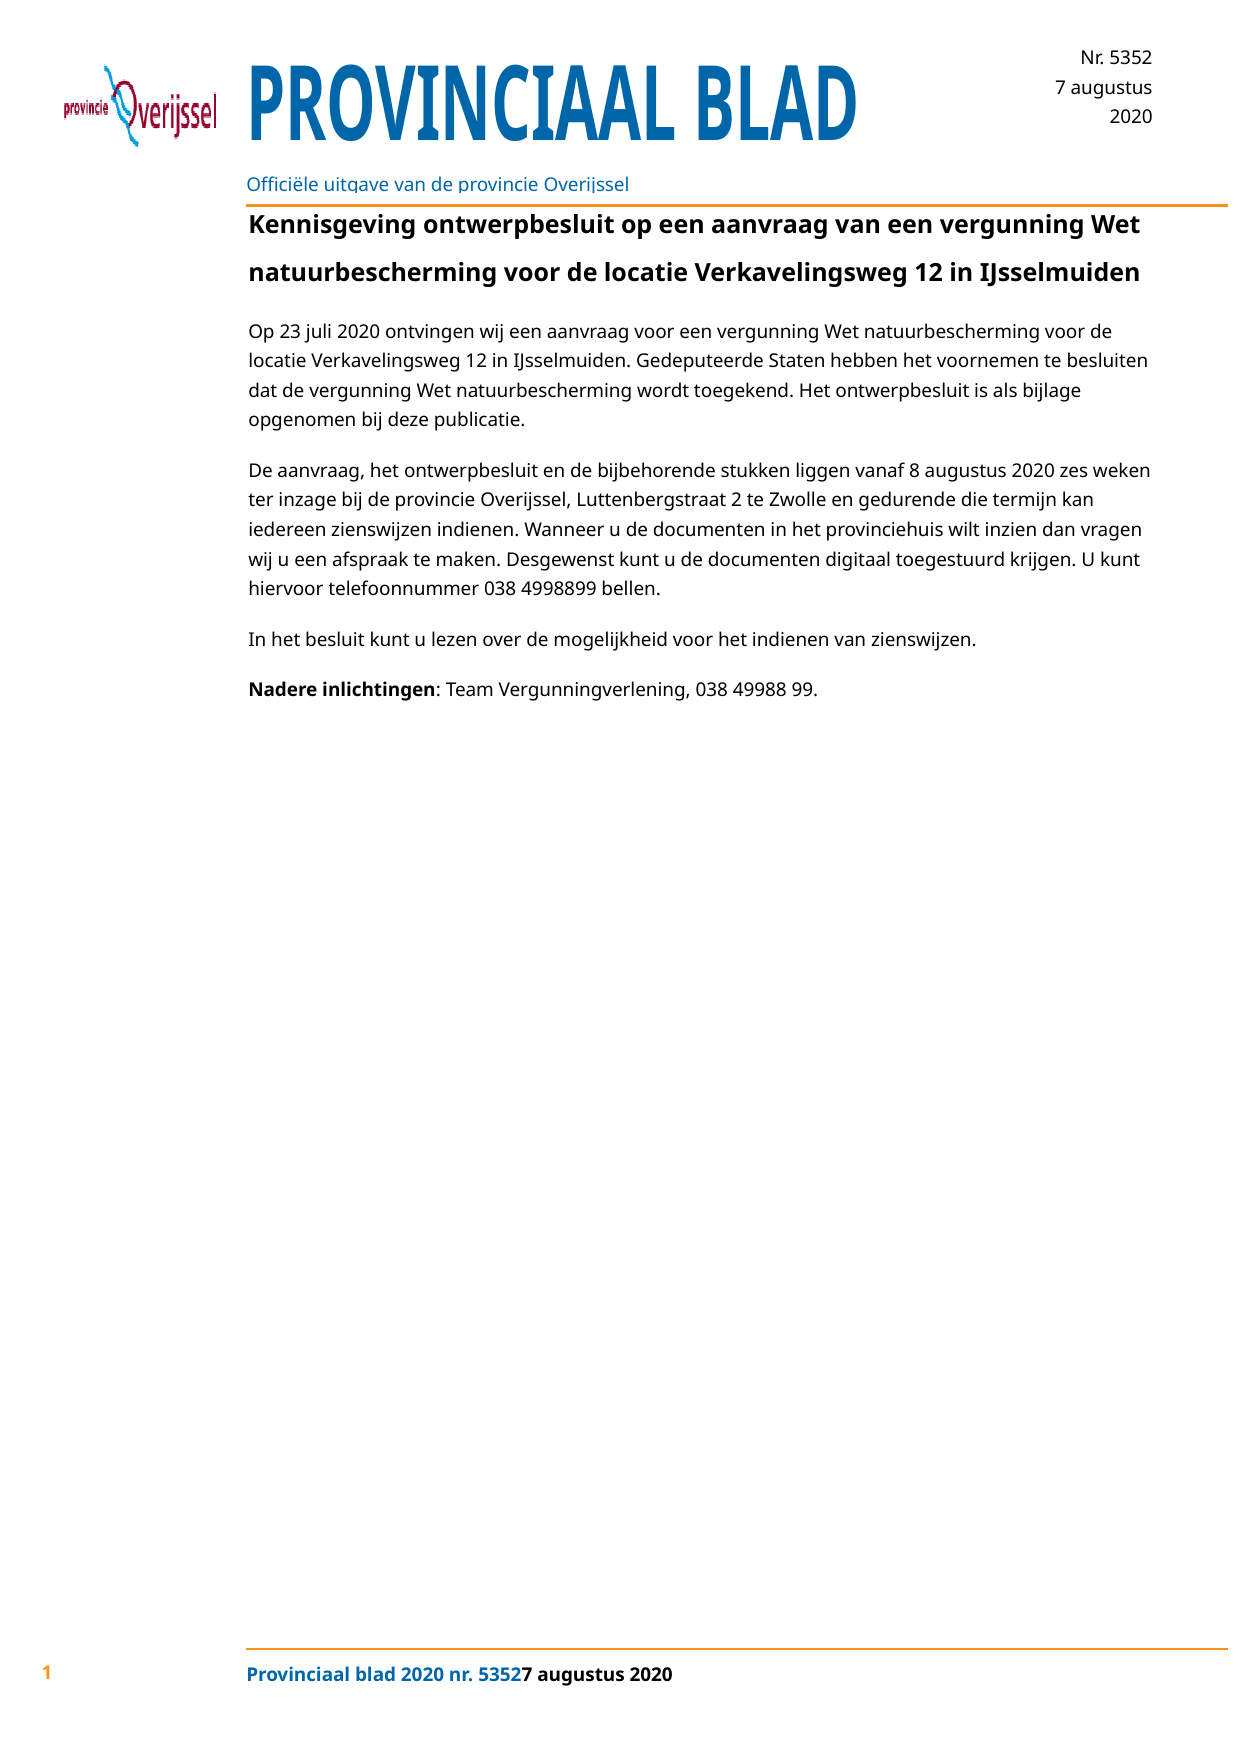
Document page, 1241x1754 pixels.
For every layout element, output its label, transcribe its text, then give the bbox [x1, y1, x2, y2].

text De aanvraag, het ontwerpbesluit en de bijbehorende stukken liggen vanaf 8 augustus 2020 zes weken ter inzage bij de provincie Overijssel, Luttenbergstraat 2 te Zwolle en gedurende die termijn kan iedereen zienswijzen indienen. Wanneer u de documenten in het provinciehuis wilt inzien dan vragen wij u een afspraak te maken. Desgewenst kunt u de documenten digitaal toegestuurd krijgen. U kunt hiervoor telefoonnummer 038 4998899 bellen. [248, 457, 1152, 601]
text Op 23 juli 2020 ontvingen wij een aanvraag voor een vergunning Wet natuurbescherming voor de locatie Verkavelingsweg 12 in IJsselmuiden. Gedeputeerde Staten hebben het voornemen te besluiten dat de vergunning Wet natuurbescherming wordt toegekend. Het ontwerpbesluit is als bijlage opgenomen bij deze publicatie. [248, 318, 1152, 432]
text Nadere inlichtingen: Team Vergunningverlening, 038 49988 99. [248, 676, 1152, 702]
text Kennisgeving ontwerpbesluit op een aanvraag van een vergunning Wet natuurbescherming voor de locatie Verkavelingsweg 12 in IJsselmuiden [248, 207, 1152, 288]
picture [41, 47, 231, 172]
text In het besluit kunt u lezen over de mogelijkheid voor het indienen van zienswijzen. [248, 626, 1152, 652]
